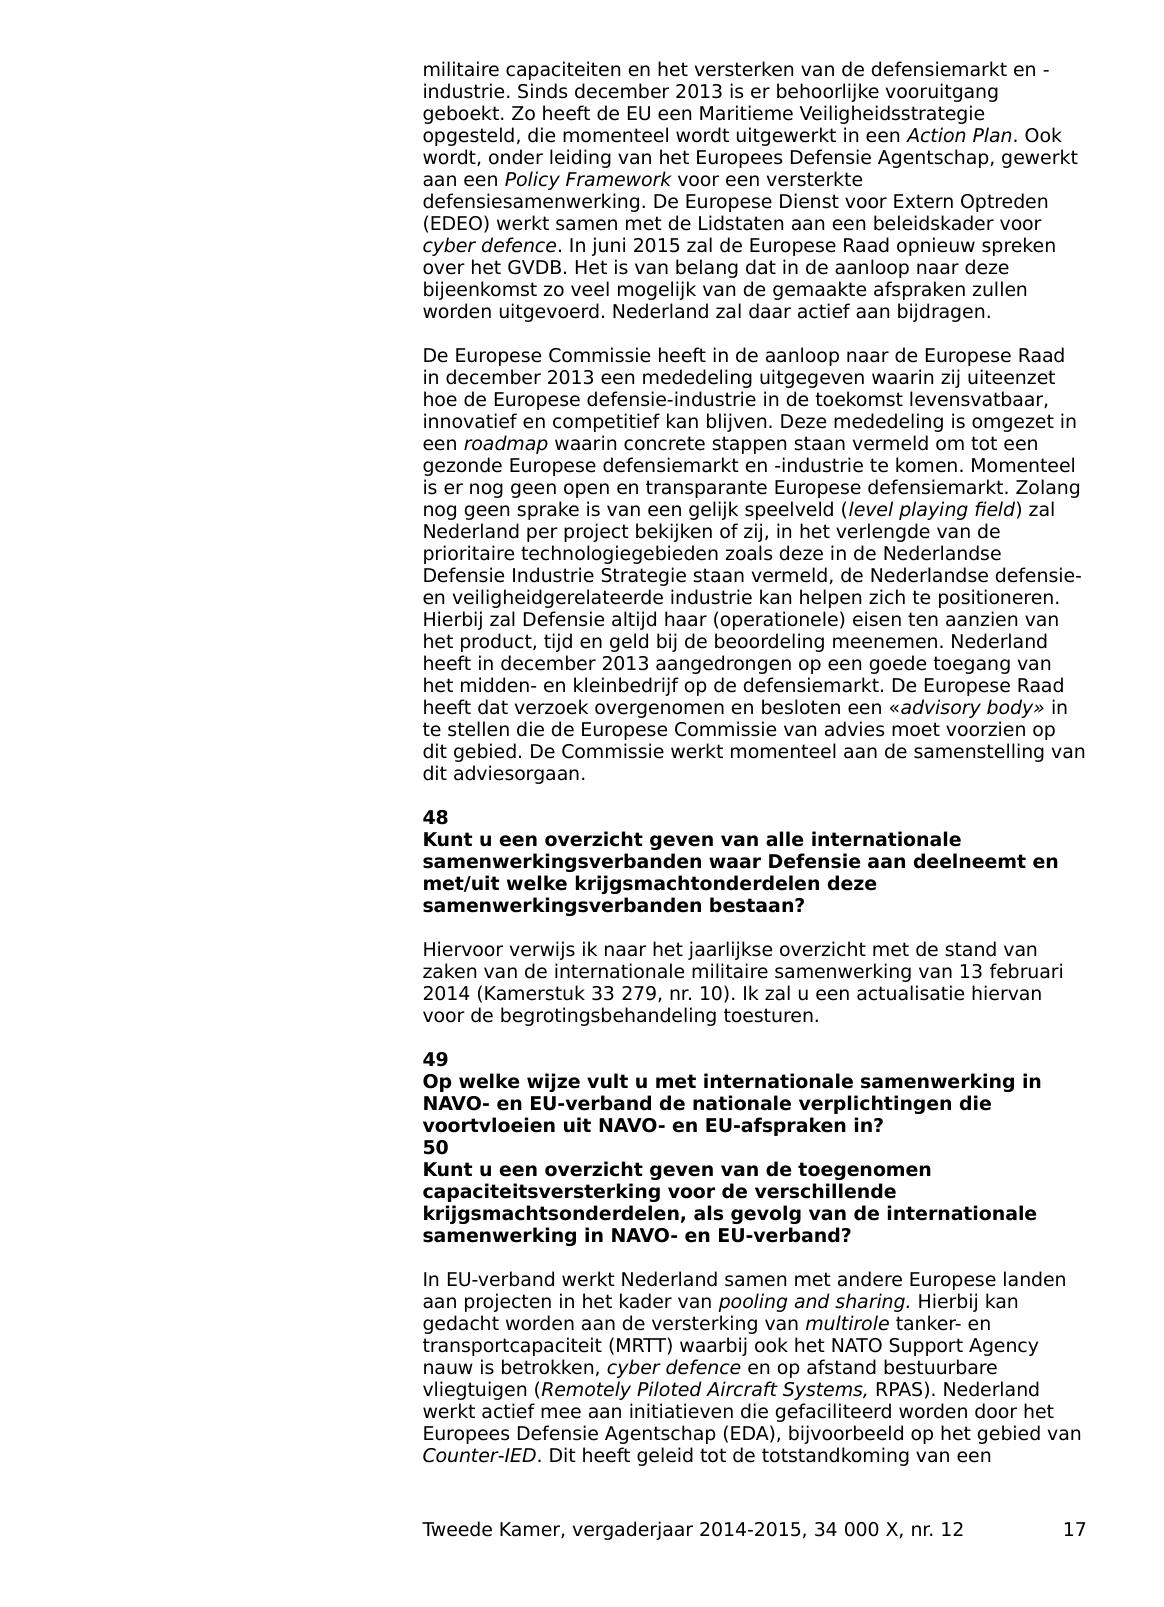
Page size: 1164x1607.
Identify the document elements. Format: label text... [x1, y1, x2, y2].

text militaire capaciteiten en het versterken van de defensiemarkt en -industrie. Sinds december 2013 is er behoorlijke vooruitgang geboekt. Zo heeft de EU een Maritieme Veiligheidsstrategie opgesteld, die momenteel wordt uitgewerkt in een Action Plan. Ook wordt, onder leiding van het Europees Defensie Agentschap, gewerkt aan een Policy Framework voor een versterkte defensiesamenwerking. De Europese Dienst voor Extern Optreden (EDEO) werkt samen met de Lidstaten aan een beleidskader voor cyber defence. In juni 2015 zal de Europese Raad opnieuw spreken over het GVDB. Het is van belang dat in de aanloop naar deze bijeenkomst zo veel mogelijk van de gemaakte afspraken zullen worden uitgevoerd. Nederland zal daar actief aan bijdragen. [422, 59, 1087, 323]
text Kunt u een overzicht geven van alle internationale samenwerkingsverbanden waar Defensie aan deelneemt en met/uit welke krijgsmachtonderdelen deze samenwerkingsverbanden bestaan? [422, 829, 1087, 917]
text 50 [422, 1137, 1087, 1159]
text Op welke wijze vult u met internationale samenwerking in NAVO- en EU-verband de nationale verplichtingen die voortvloeien uit NAVO- en EU-afspraken in? [422, 1071, 1087, 1137]
text 49 [422, 1049, 1087, 1071]
text In EU-verband werkt Nederland samen met andere Europese landen aan projecten in het kader van pooling and sharing. Hierbij kan gedacht worden aan de versterking van multirole tanker- en transportcapaciteit (MRTT) waarbij ook het NATO Support Agency nauw is betrokken, cyber defence en op afstand bestuurbare vliegtuigen (Remotely Piloted Aircraft Systems, RPAS). Nederland werkt actief mee aan initiatieven die gefaciliteerd worden door het Europees Defensie Agentschap (EDA), bijvoorbeeld op het gebied van Counter-IED. Dit heeft geleid tot de totstandkoming van een [422, 1269, 1087, 1467]
text Kunt u een overzicht geven van de toegenomen capaciteitsversterking voor de verschillende krijgsmachtsonderdelen, als gevolg van de internationale samenwerking in NAVO- en EU-verband? [422, 1159, 1087, 1247]
text De Europese Commissie heeft in de aanloop naar de Europese Raad in december 2013 een mededeling uitgegeven waarin zij uiteenzet hoe de Europese defensie-industrie in de toekomst levensvatbaar, innovatief en competitief kan blijven. Deze mededeling is omgezet in een roadmap waarin concrete stappen staan vermeld om tot een gezonde Europese defensiemarkt en -industrie te komen. Momenteel is er nog geen open en transparante Europese defensiemarkt. Zolang nog geen sprake is van een gelijk speelveld (level playing field) zal Nederland per project bekijken of zij, in het verlengde van de prioritaire technologiegebieden zoals deze in de Nederlandse Defensie Industrie Strategie staan vermeld, de Nederlandse defensie- en veiligheidgerelateerde industrie kan helpen zich te positioneren. Hierbij zal Defensie altijd haar (operationele) eisen ten aanzien van het product, tijd en geld bij de beoordeling meenemen. Nederland heeft in december 2013 aangedrongen op een goede toegang van het midden- en kleinbedrijf op de defensiemarkt. De Europese Raad heeft dat verzoek overgenomen en besloten een «advisory body» in te stellen die de Europese Commissie van advies moet voorzien op dit gebied. De Commissie werkt momenteel aan de samenstelling van dit adviesorgaan. [422, 345, 1087, 784]
text 48 [422, 807, 1087, 829]
text Hiervoor verwijs ik naar het jaarlijkse overzicht met de stand van zaken van de internationale militaire samenwerking van 13 februari 2014 (Kamerstuk 33 279, nr. 10). Ik zal u een actualisatie hiervan voor de begrotingsbehandeling toesturen. [422, 939, 1087, 1027]
